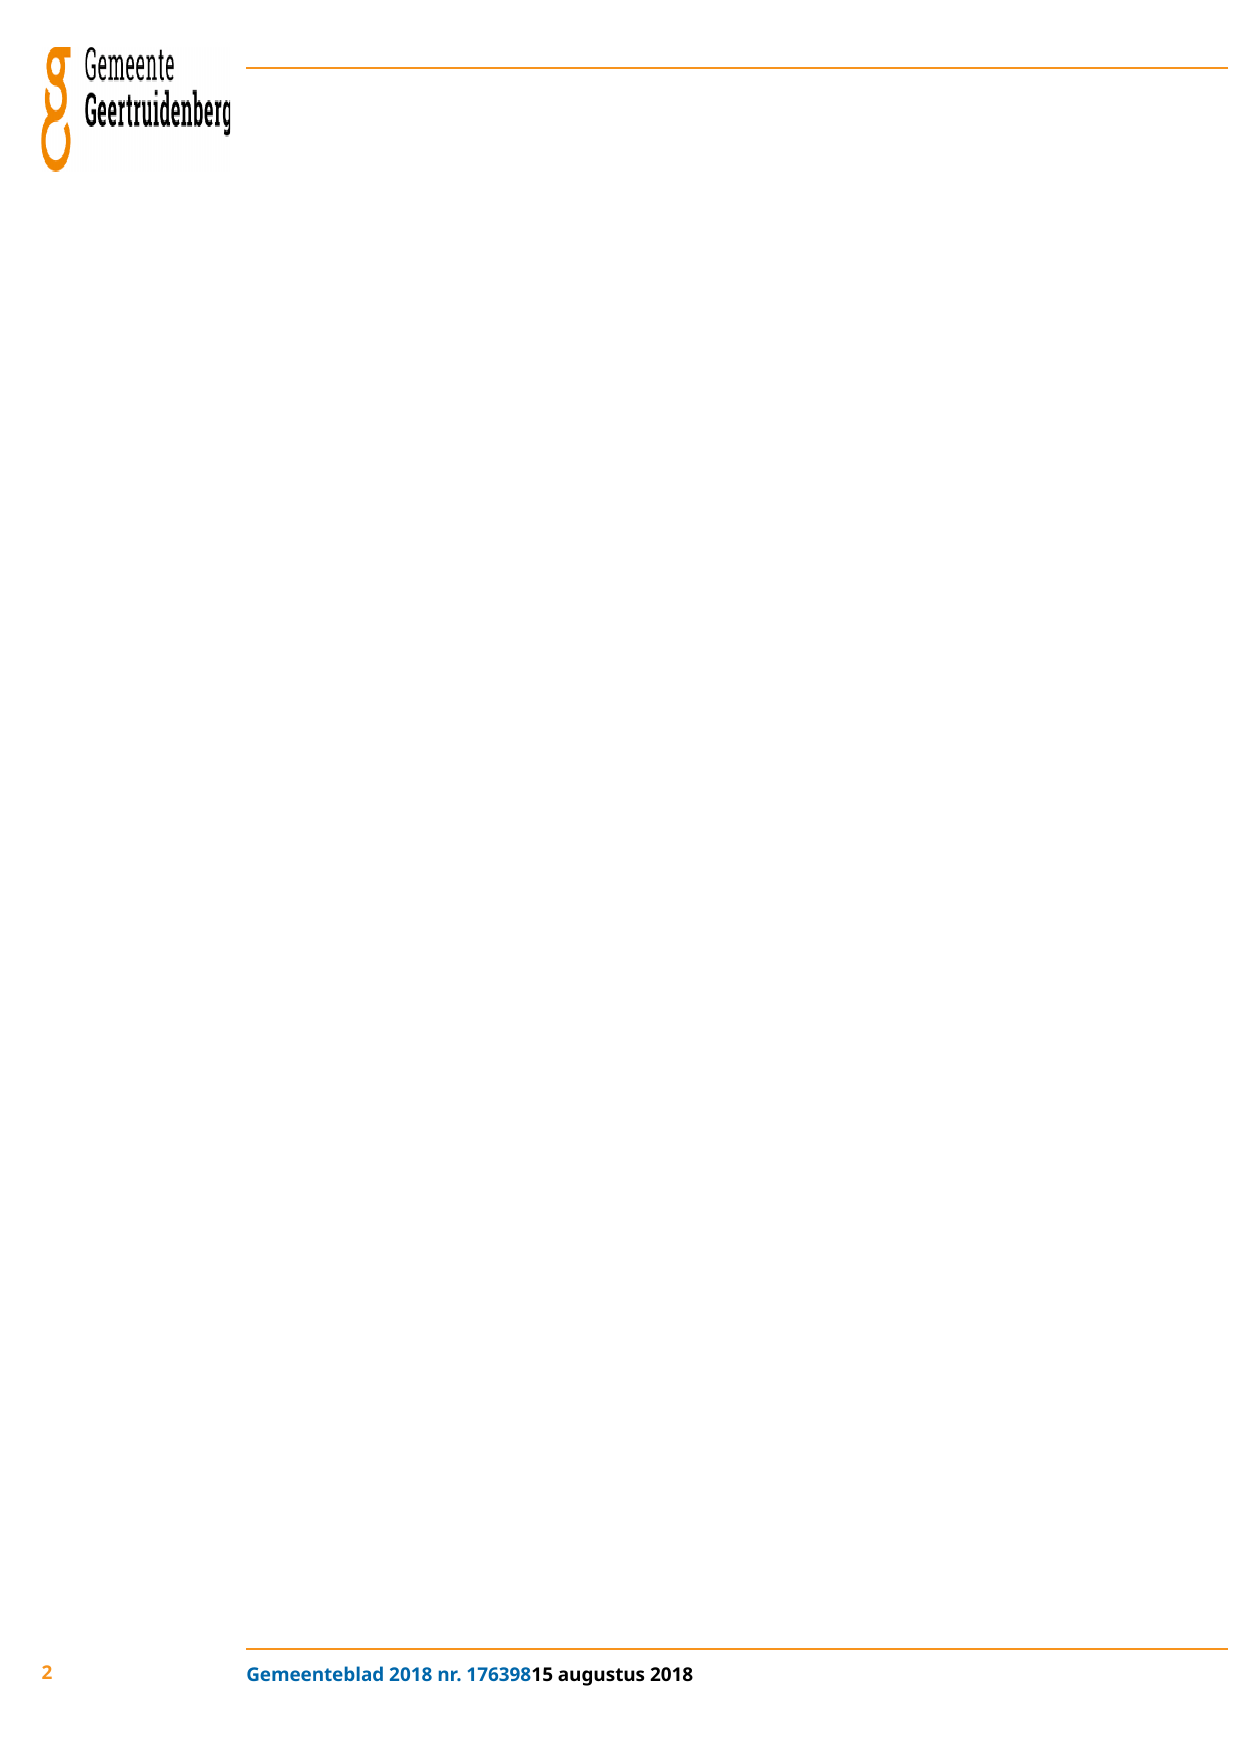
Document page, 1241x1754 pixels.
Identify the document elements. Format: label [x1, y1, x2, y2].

picture [41, 47, 231, 172]
